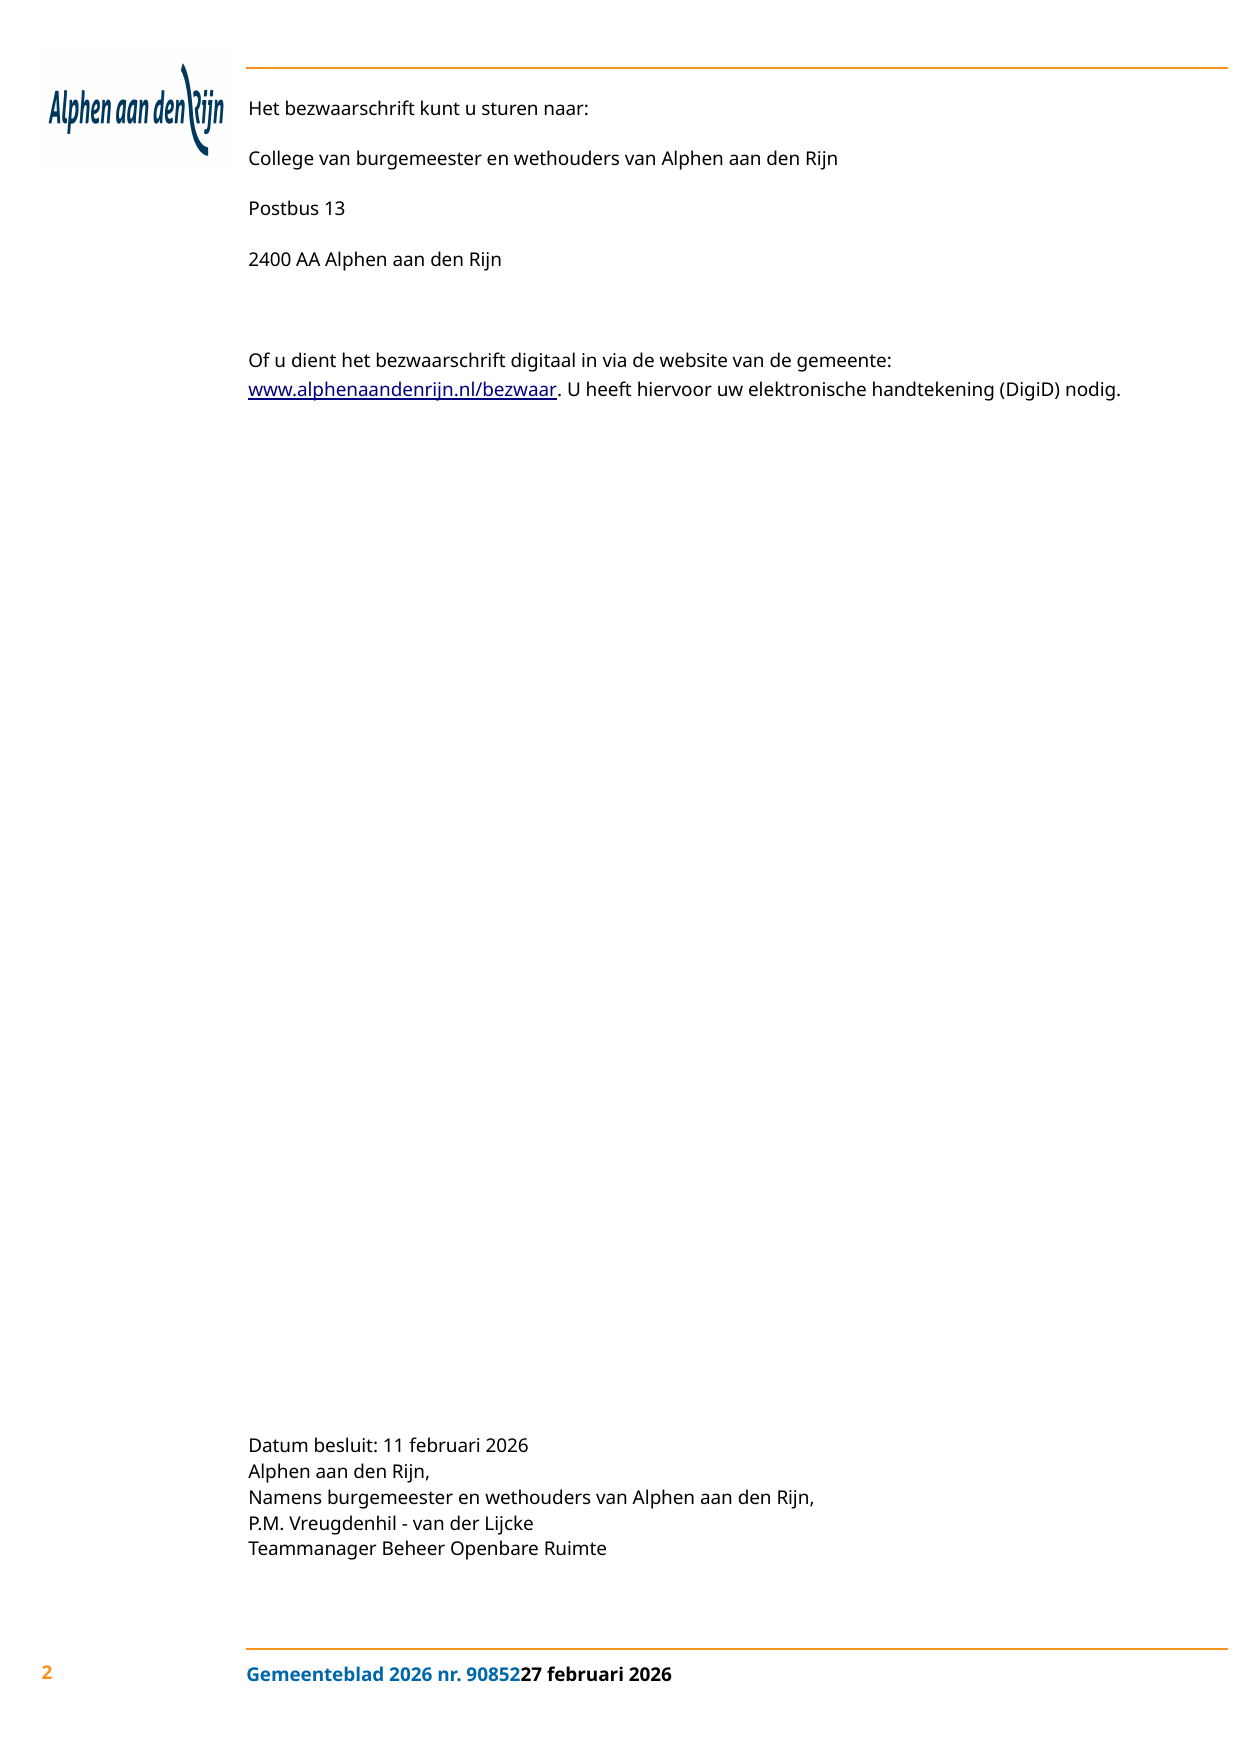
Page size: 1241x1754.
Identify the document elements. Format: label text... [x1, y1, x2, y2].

text Alphen aan den Rijn, [248, 1458, 1152, 1484]
text Of u dient het bezwaarschrift digitaal in via de website van de gemeente: www.alphenaandenrijn.nl/bezwaar. U heeft hiervoor uw elektronische handtekening (DigiD) nodig. [248, 347, 1152, 402]
text P.M. Vreugdenhil - van der Lijcke [248, 1510, 1152, 1536]
text Datum besluit: 11 februari 2026 [248, 1433, 1152, 1458]
text College van burgemeester en wethouders van Alphen aan den Rijn [248, 145, 1152, 171]
text 2400 AA Alphen aan den Rijn [248, 246, 1152, 272]
text Namens burgemeester en wethouders van Alphen aan den Rijn, [248, 1484, 1152, 1510]
text Postbus 13 [248, 196, 1152, 221]
text Teammanager Beheer Openbare Ruimte [248, 1536, 1152, 1561]
text Het bezwaarschrift kunt u sturen naar: [248, 95, 1152, 121]
picture [41, 47, 231, 172]
